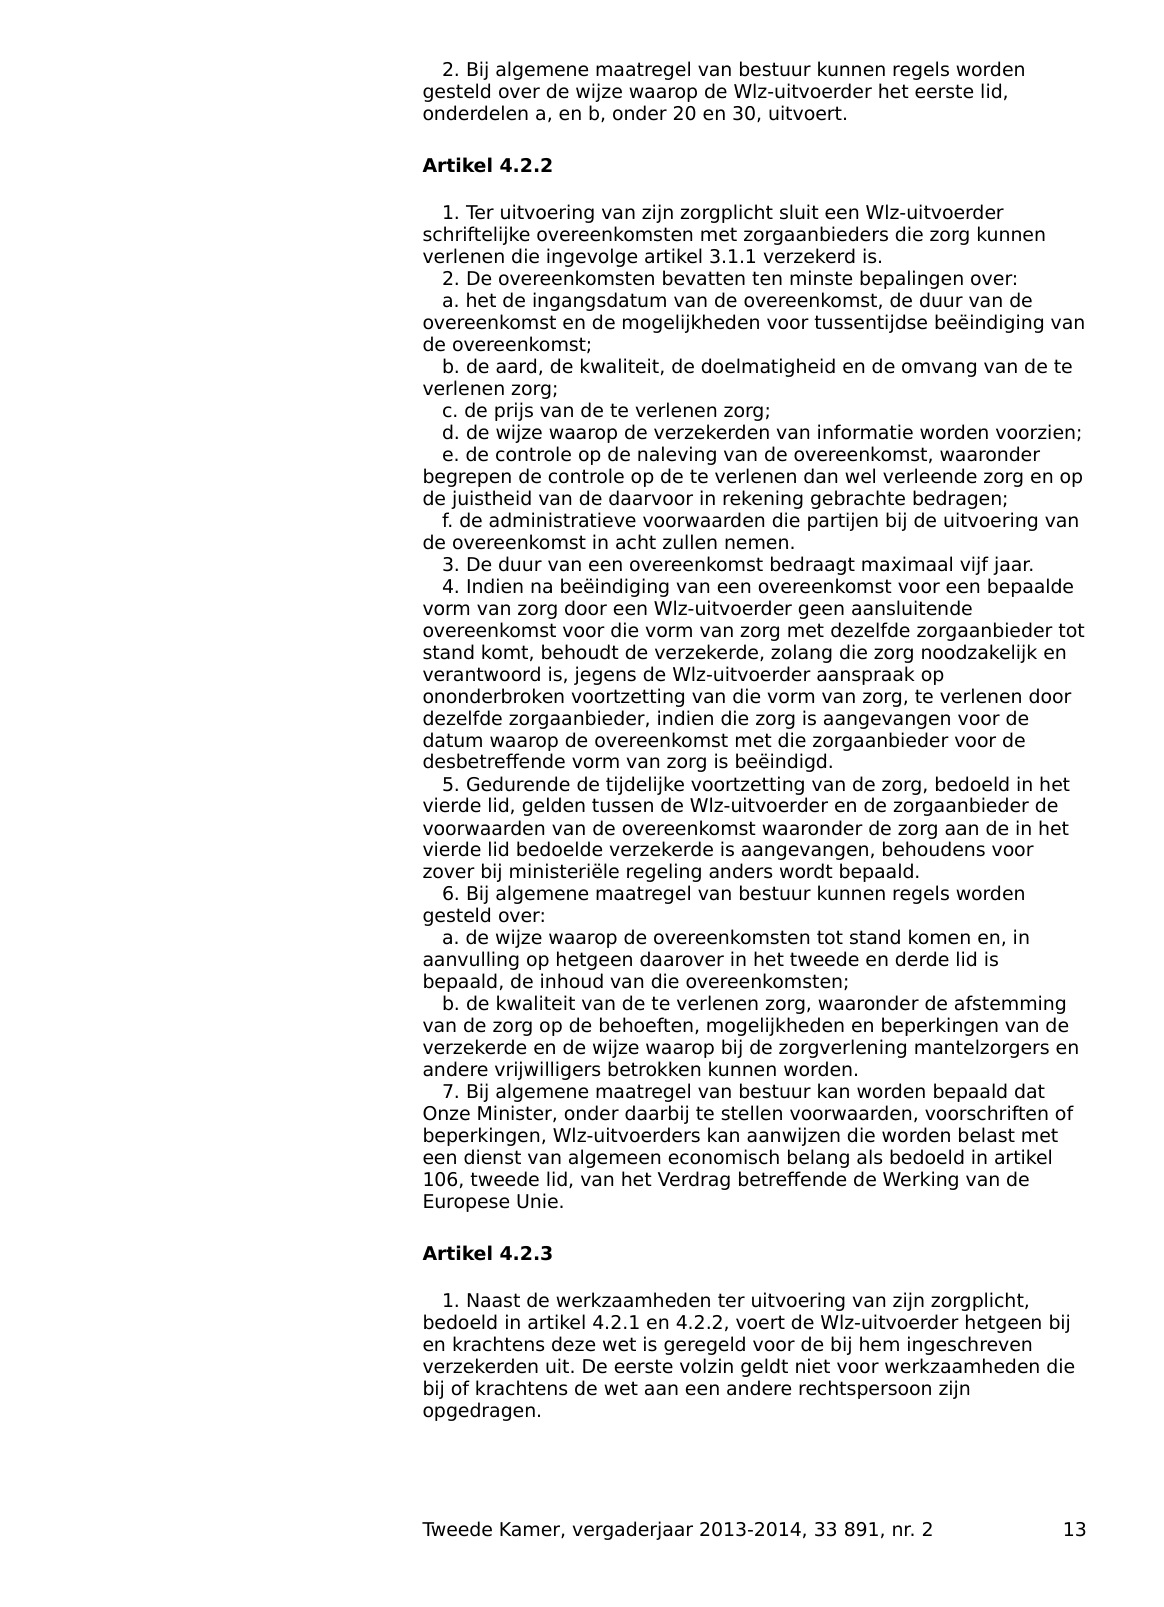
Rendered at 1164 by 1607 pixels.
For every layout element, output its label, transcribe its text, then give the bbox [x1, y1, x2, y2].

text a. het de ingangsdatum van de overeenkomst, de duur van de overeenkomst en de mogelijkheden voor tussentijdse beëindiging van de overeenkomst; [422, 290, 1087, 356]
text b. de aard, de kwaliteit, de doelmatigheid en de omvang van de te verlenen zorg; [422, 356, 1087, 400]
text 2. De overeenkomsten bevatten ten minste bepalingen over: [422, 268, 1087, 290]
text c. de prijs van de te verlenen zorg; [422, 400, 1087, 422]
text a. de wijze waarop de overeenkomsten tot stand komen en, in aanvulling op hetgeen daarover in het tweede en derde lid is bepaald, de inhoud van die overeenkomsten; [422, 927, 1087, 993]
text 7. Bij algemene maatregel van bestuur kan worden bepaald dat Onze Minister, onder daarbij te stellen voorwaarden, voorschriften of beperkingen, Wlz-uitvoerders kan aanwijzen die worden belast met een dienst van algemeen economisch belang als bedoeld in artikel 106, tweede lid, van het Verdrag betreffende de Werking van de Europese Unie. [422, 1081, 1087, 1213]
subtitle Artikel 4.2.3 [422, 1243, 1087, 1265]
text b. de kwaliteit van de te verlenen zorg, waaronder de afstemming van de zorg op de behoeften, mogelijkheden en beperkingen van de verzekerde en de wijze waarop bij de zorgverlening mantelzorgers en andere vrijwilligers betrokken kunnen worden. [422, 993, 1087, 1081]
text 6. Bij algemene maatregel van bestuur kunnen regels worden gesteld over: [422, 883, 1087, 927]
text 5. Gedurende de tijdelijke voortzetting van de zorg, bedoeld in het vierde lid, gelden tussen de Wlz-uitvoerder en de zorgaanbieder de voorwaarden van de overeenkomst waaronder de zorg aan de in het vierde lid bedoelde verzekerde is aangevangen, behoudens voor zover bij ministeriële regeling anders wordt bepaald. [422, 773, 1087, 883]
text e. de controle op de naleving van de overeenkomst, waaronder begrepen de controle op de te verlenen dan wel verleende zorg en op de juistheid van de daarvoor in rekening gebrachte bedragen; [422, 444, 1087, 510]
text f. de administratieve voorwaarden die partijen bij de uitvoering van de overeenkomst in acht zullen nemen. [422, 510, 1087, 554]
text 3. De duur van een overeenkomst bedraagt maximaal vijf jaar. [422, 554, 1087, 576]
text 1. Ter uitvoering van zijn zorgplicht sluit een Wlz-uitvoerder schriftelijke overeenkomsten met zorgaanbieders die zorg kunnen verlenen die ingevolge artikel 3.1.1 verzekerd is. [422, 202, 1087, 268]
text d. de wijze waarop de verzekerden van informatie worden voorzien; [422, 422, 1087, 444]
text 4. Indien na beëindiging van een overeenkomst voor een bepaalde vorm van zorg door een Wlz-uitvoerder geen aansluitende overeenkomst voor die vorm van zorg met dezelfde zorgaanbieder tot stand komt, behoudt de verzekerde, zolang die zorg noodzakelijk en verantwoord is, jegens de Wlz-uitvoerder aanspraak op ononderbroken voortzetting van die vorm van zorg, te verlenen door dezelfde zorgaanbieder, indien die zorg is aangevangen voor de datum waarop de overeenkomst met die zorgaanbieder voor de desbetreffende vorm van zorg is beëindigd. [422, 576, 1087, 773]
text 1. Naast de werkzaamheden ter uitvoering van zijn zorgplicht, bedoeld in artikel 4.2.1 en 4.2.2, voert de Wlz-uitvoerder hetgeen bij en krachtens deze wet is geregeld voor de bij hem ingeschreven verzekerden uit. De eerste volzin geldt niet voor werkzaamheden die bij of krachtens de wet aan een andere rechtspersoon zijn opgedragen. [422, 1290, 1087, 1422]
text 2. Bij algemene maatregel van bestuur kunnen regels worden gesteld over de wijze waarop de Wlz-uitvoerder het eerste lid, onderdelen a, en b, onder 20 en 30, uitvoert. [422, 59, 1087, 125]
subtitle Artikel 4.2.2 [422, 155, 1087, 177]
